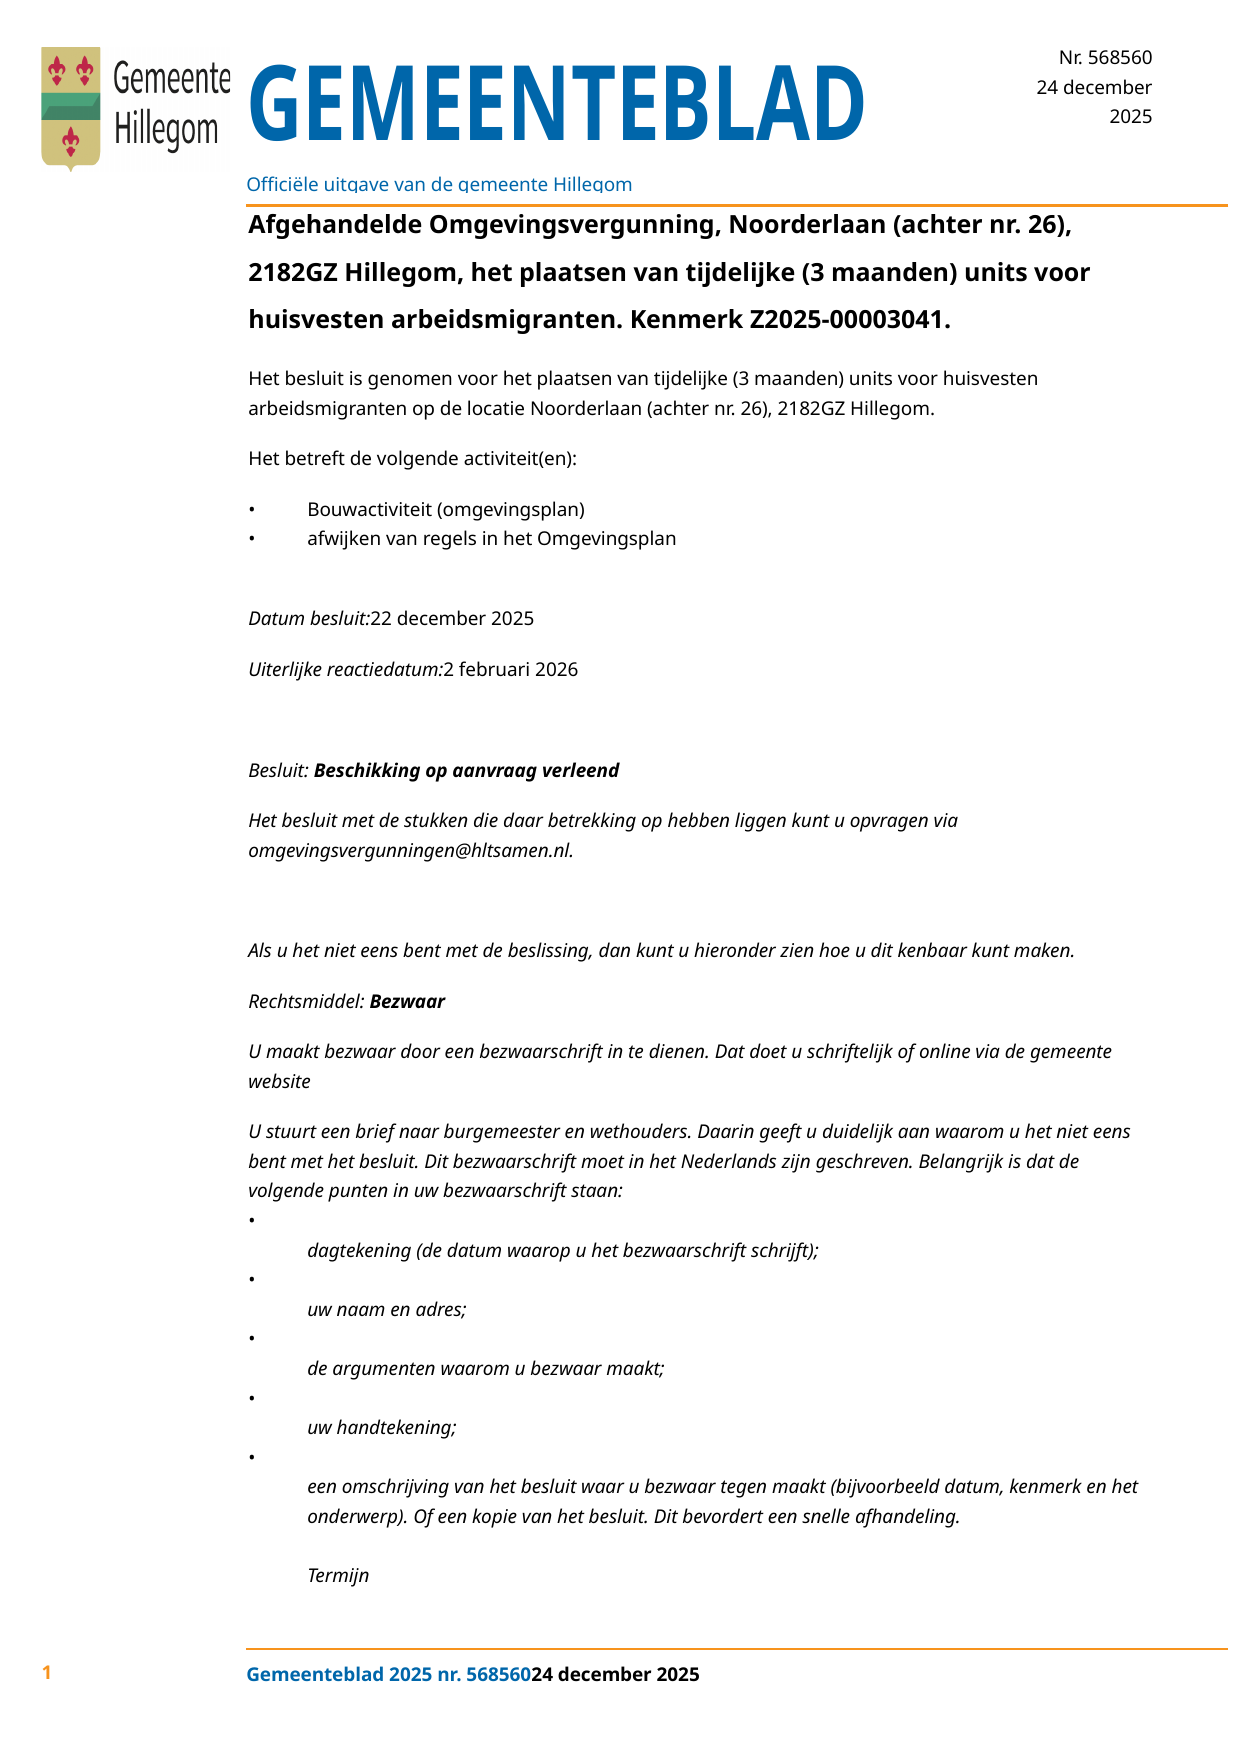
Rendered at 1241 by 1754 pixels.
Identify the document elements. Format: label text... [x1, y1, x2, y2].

text Het betreft de volgende activiteit(en): [248, 446, 1152, 471]
list uw naam en adres; [248, 1296, 1152, 1322]
text Besluit: Beschikking op aanvraag verleend [248, 757, 1152, 782]
list de argumenten waarom u bezwaar maakt; [248, 1355, 1152, 1381]
text Afgehandelde Omgevingsvergunning, Noorderlaan (achter nr. 26), 2182GZ Hillegom, het plaatsen van tijdelijke (3 maanden) units voor huisvesten arbeidsmigranten. Kenmerk Z2025-00003041. [248, 207, 1152, 336]
list dagtekening (de datum waarop u het bezwaarschrift schrijft); [248, 1237, 1152, 1262]
text Uiterlijke reactiedatum:2 februari 2026 [248, 656, 1152, 682]
text U stuurt een brief naar burgemeester en wethouders. Daarin geeft u duidelijk aan waarom u het niet eens bent met het besluit. Dit bezwaarschrift moet in het Nederlands zijn geschreven. Belangrijk is dat de volgende punten in uw bezwaarschrift staan: [248, 1118, 1152, 1203]
text Als u het niet eens bent met de beslissing, dan kunt u hieronder zien hoe u dit kenbaar kunt maken. [248, 938, 1152, 963]
text Het besluit is genomen voor het plaatsen van tijdelijke (3 maanden) units voor huisvesten arbeidsmigranten op de locatie Noorderlaan (achter nr. 26), 2182GZ Hillegom. [248, 366, 1152, 421]
list Termijn [248, 1562, 1152, 1588]
text U maakt bezwaar door een bezwaarschrift in te dienen. Dat doet u schriftelijk of online via de gemeente website [248, 1038, 1152, 1094]
list een omschrijving van het besluit waar u bezwaar tegen maakt (bijvoorbeeld datum, kenmerk en het onderwerp). Of een kopie van het besluit. Dit bevordert een snelle afhandeling. [248, 1473, 1152, 1529]
list uw handtekening; [248, 1414, 1152, 1440]
text Datum besluit:22 december 2025 [248, 606, 1152, 631]
text Rechtsmiddel: Bezwaar [248, 988, 1152, 1014]
text Het besluit met de stukken die daar betrekking op hebben liggen kunt u opvragen via omgevingsvergunningen@hltsamen.nl. [248, 807, 1152, 862]
list afwijken van regels in het Omgevingsplan [248, 526, 1152, 551]
list Bouwactiviteit (omgevingsplan) [248, 496, 1152, 522]
picture [41, 47, 231, 172]
